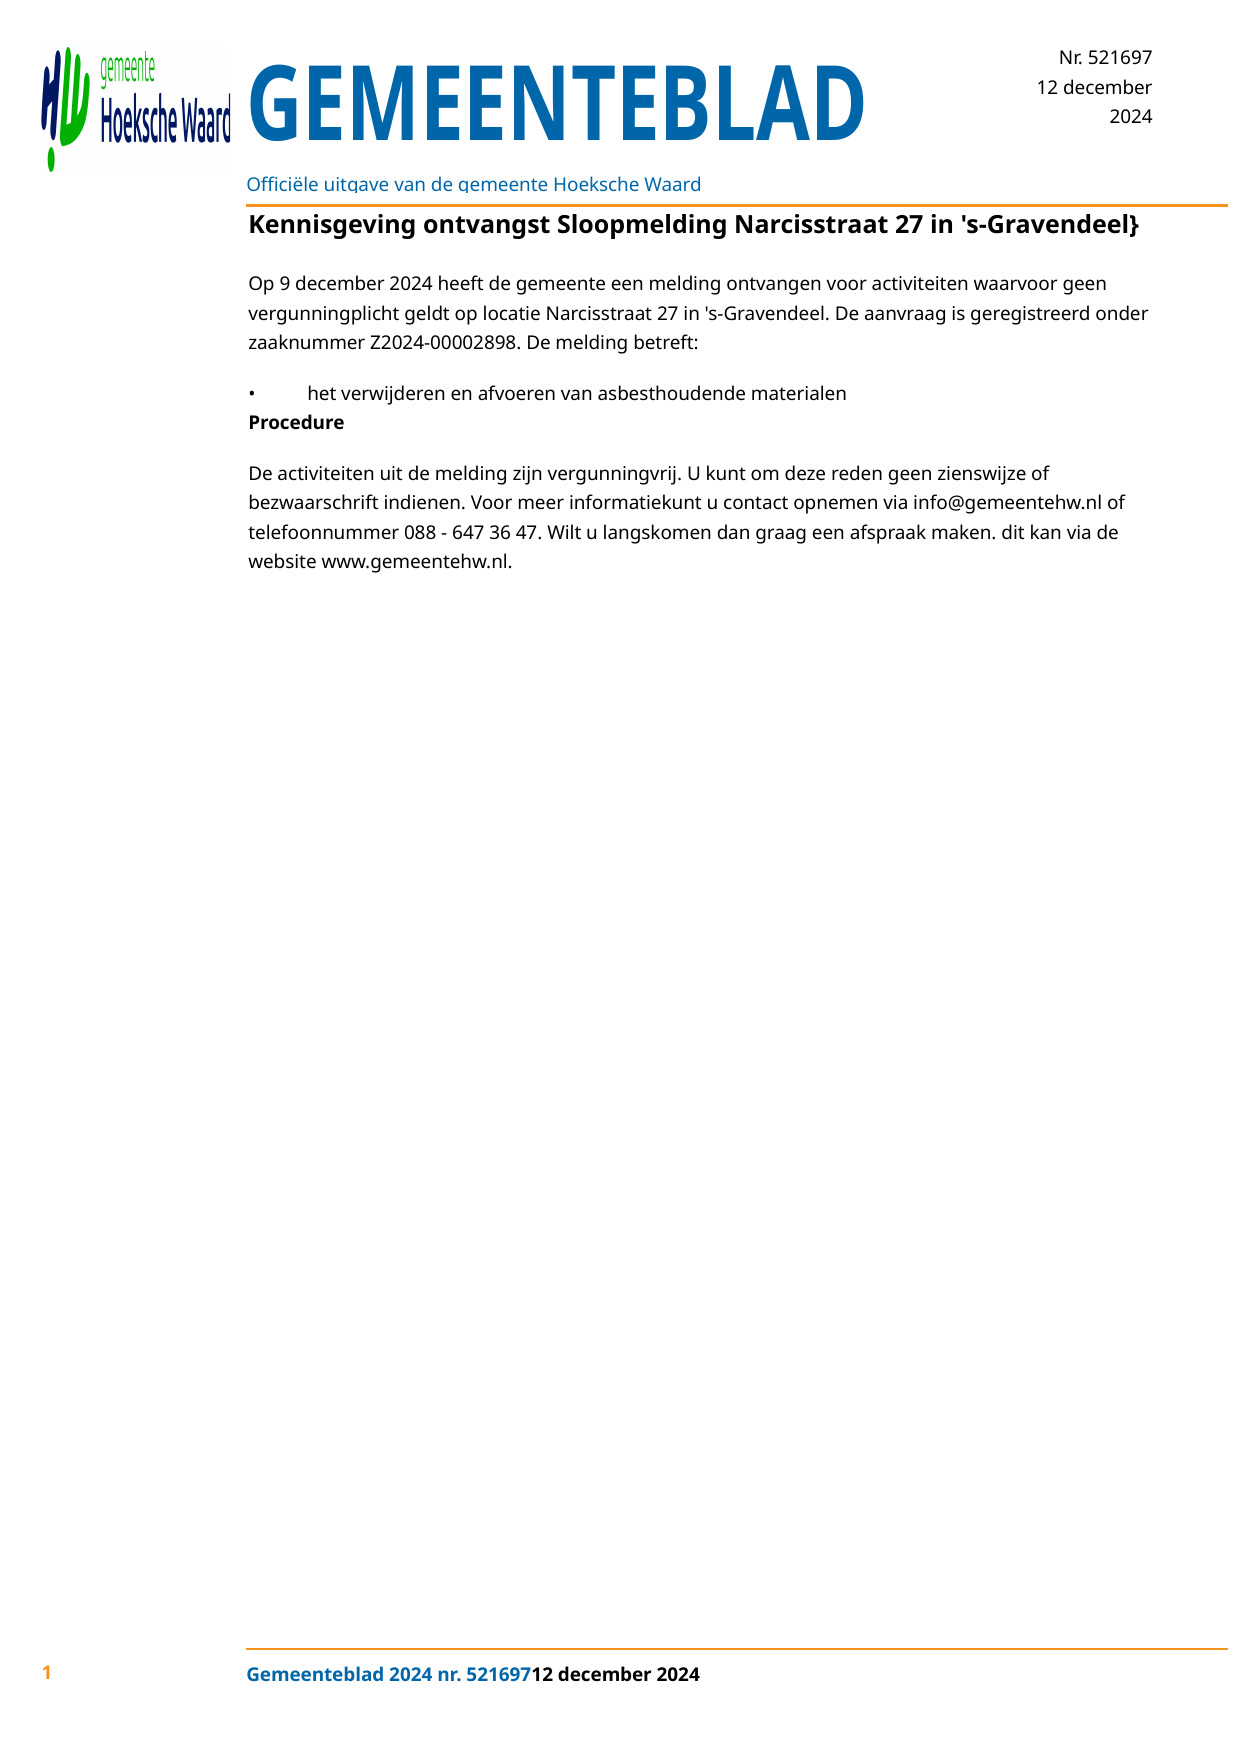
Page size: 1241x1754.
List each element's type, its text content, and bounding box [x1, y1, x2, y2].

list het verwijderen en afvoeren van asbesthoudende materialen [248, 380, 1152, 406]
text Procedure [248, 409, 1152, 435]
picture [41, 47, 231, 172]
text Kennisgeving ontvangst Sloopmelding Narcisstraat 27 in 's-Gravendeel} [248, 207, 1152, 241]
text Op 9 december 2024 heeft de gemeente een melding ontvangen voor activiteiten waarvoor geen vergunningplicht geldt op locatie Narcisstraat 27 in 's-Gravendeel. De aanvraag is geregistreerd onder zaaknummer Z2024-00002898. De melding betreft: [248, 270, 1152, 355]
text De activiteiten uit de melding zijn vergunningvrij. U kunt om deze reden geen zienswijze of bezwaarschrift indienen. Voor meer informatiekunt u contact opnemen via info@gemeentehw.nl of telefoonnummer 088 - 647 36 47. Wilt u langskomen dan graag een afspraak maken. dit kan via de website www.gemeentehw.nl. [248, 460, 1152, 574]
